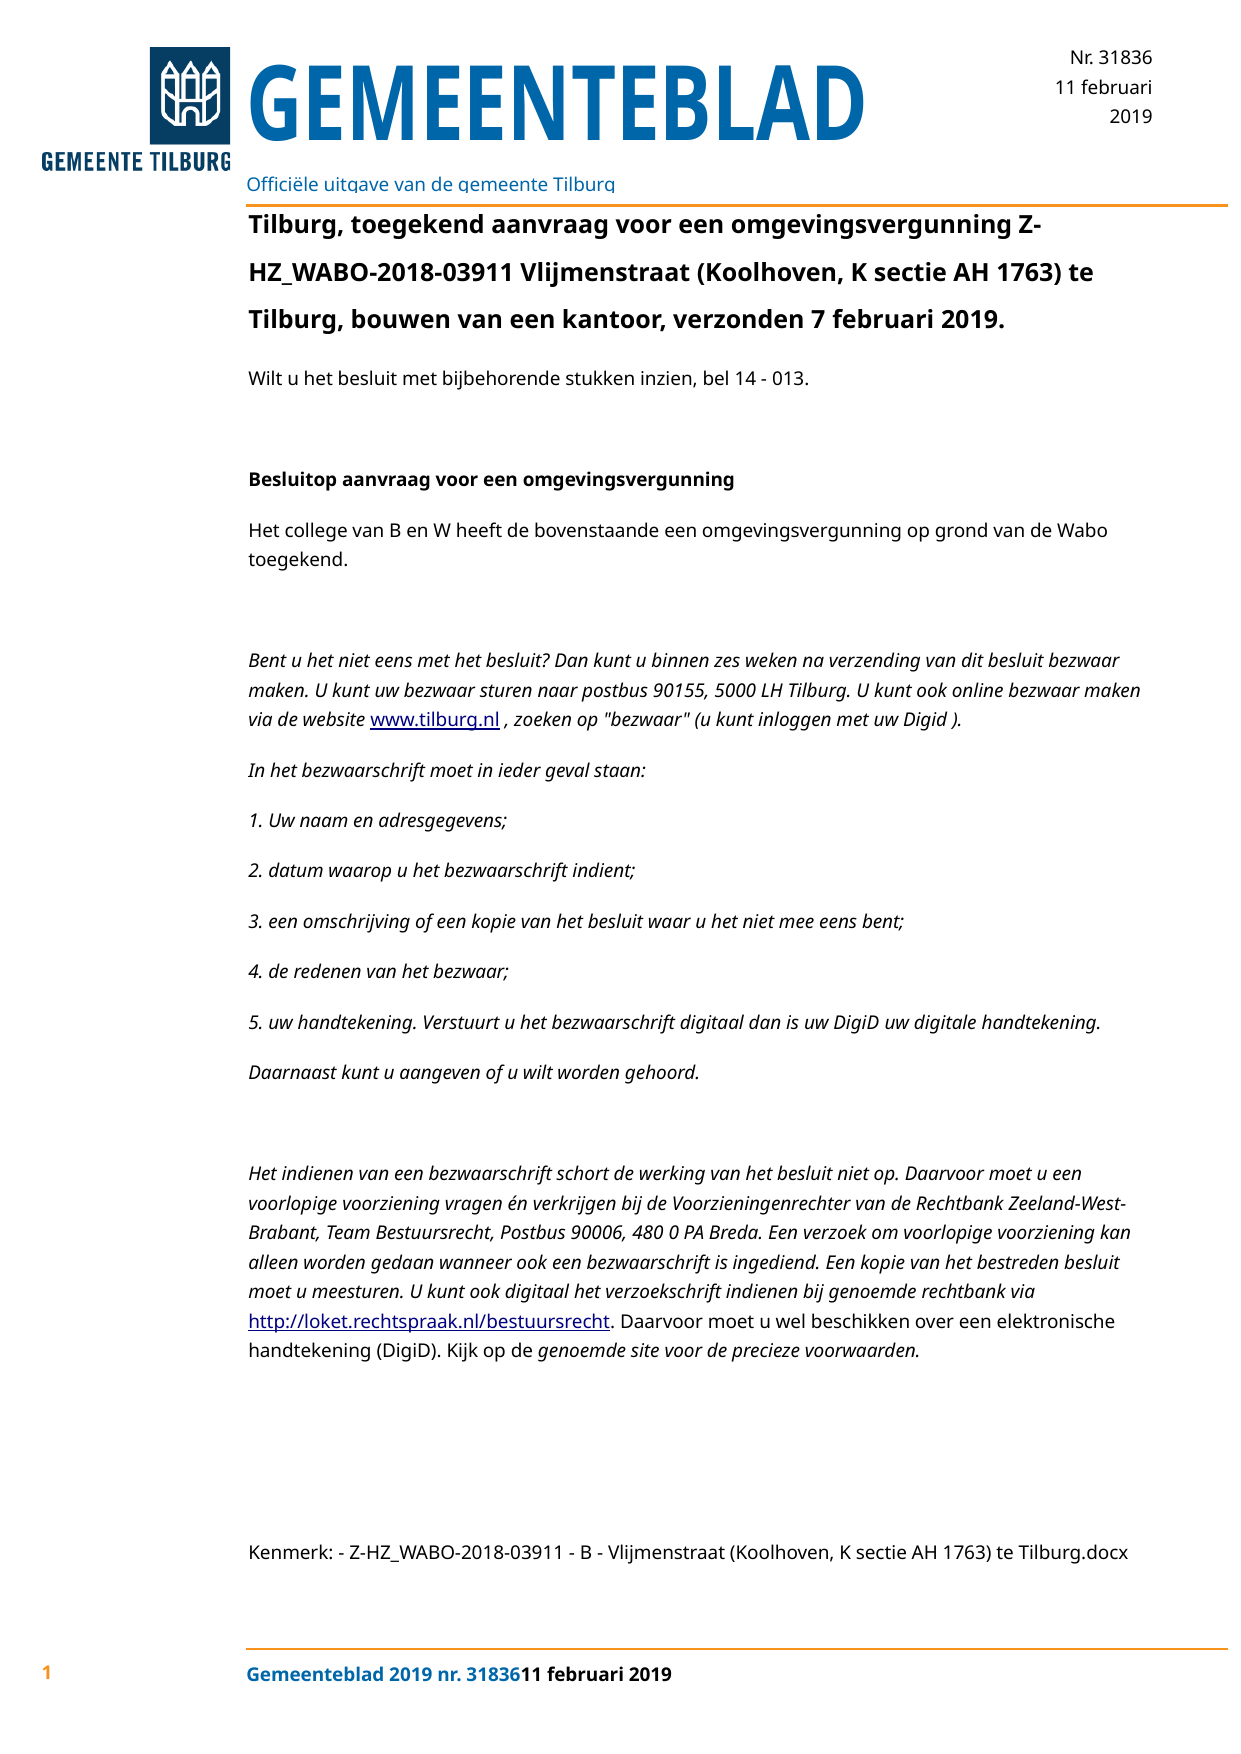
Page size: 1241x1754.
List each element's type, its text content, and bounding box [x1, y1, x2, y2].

text Wilt u het besluit met bijbehorende stukken inzien, bel 14 - 013. [248, 366, 1152, 391]
text Tilburg, toegekend aanvraag voor een omgevingsvergunning Z-HZ_WABO-2018-03911 Vlijmenstraat (Koolhoven, K sectie AH 1763) te Tilburg, bouwen van een kantoor, verzonden 7 februari 2019. [248, 207, 1152, 336]
text 4. de redenen van het bezwaar; [248, 958, 1152, 984]
text In het bezwaarschrift moet in ieder geval staan: [248, 757, 1152, 782]
text 3. een omschrijving of een kopie van het besluit waar u het niet mee eens bent; [248, 908, 1152, 934]
text Daarnaast kunt u aangeven of u wilt worden gehoord. [248, 1059, 1152, 1085]
text Het college van B en W heeft de bovenstaande een omgevingsvergunning op grond van de Wabo toegekend. [248, 517, 1152, 572]
text 2. datum waarop u het bezwaarschrift indient; [248, 858, 1152, 883]
text Het indienen van een bezwaarschrift schort de werking van het besluit niet op. Daarvoor moet u een voorlopige voorziening vragen én verkrijgen bij de Voorzieningenrechter van de Rechtbank Zeeland-West-Brabant, Team Bestuursrecht, Postbus 90006, 480 0 PA Breda. Een verzoek om voorlopige voorziening kan alleen worden gedaan wanneer ook een bezwaarschrift is ingediend. Een kopie van het bestreden besluit moet u meesturen. U kunt ook digitaal het verzoekschrift indienen bij genoemde rechtbank via http://loket.rechtspraak.nl/bestuursrecht. Daarvoor moet u wel beschikken over een elektronische handtekening (DigiD). Kijk op de genoemde site voor de precieze voorwaarden. [248, 1160, 1152, 1363]
text 1. Uw naam en adresgegevens; [248, 807, 1152, 833]
text Kenmerk: - Z-HZ_WABO-2018-03911 - B - Vlijmenstraat (Koolhoven, K sectie AH 1763) te Tilburg.docx [248, 1539, 1152, 1565]
text Bent u het niet eens met het besluit? Dan kunt u binnen zes weken na verzending van dit besluit bezwaar maken. U kunt uw bezwaar sturen naar postbus 90155, 5000 LH Tilburg. U kunt ook online bezwaar maken via de website www.tilburg.nl , zoeken op "bezwaar" (u kunt inloggen met uw Digid ). [248, 647, 1152, 732]
text Besluitop aanvraag voor een omgevingsvergunning [248, 466, 1152, 492]
picture [41, 47, 231, 172]
text 5. uw handtekening. Verstuurt u het bezwaarschrift digitaal dan is uw DigiD uw digitale handtekening. [248, 1009, 1152, 1034]
